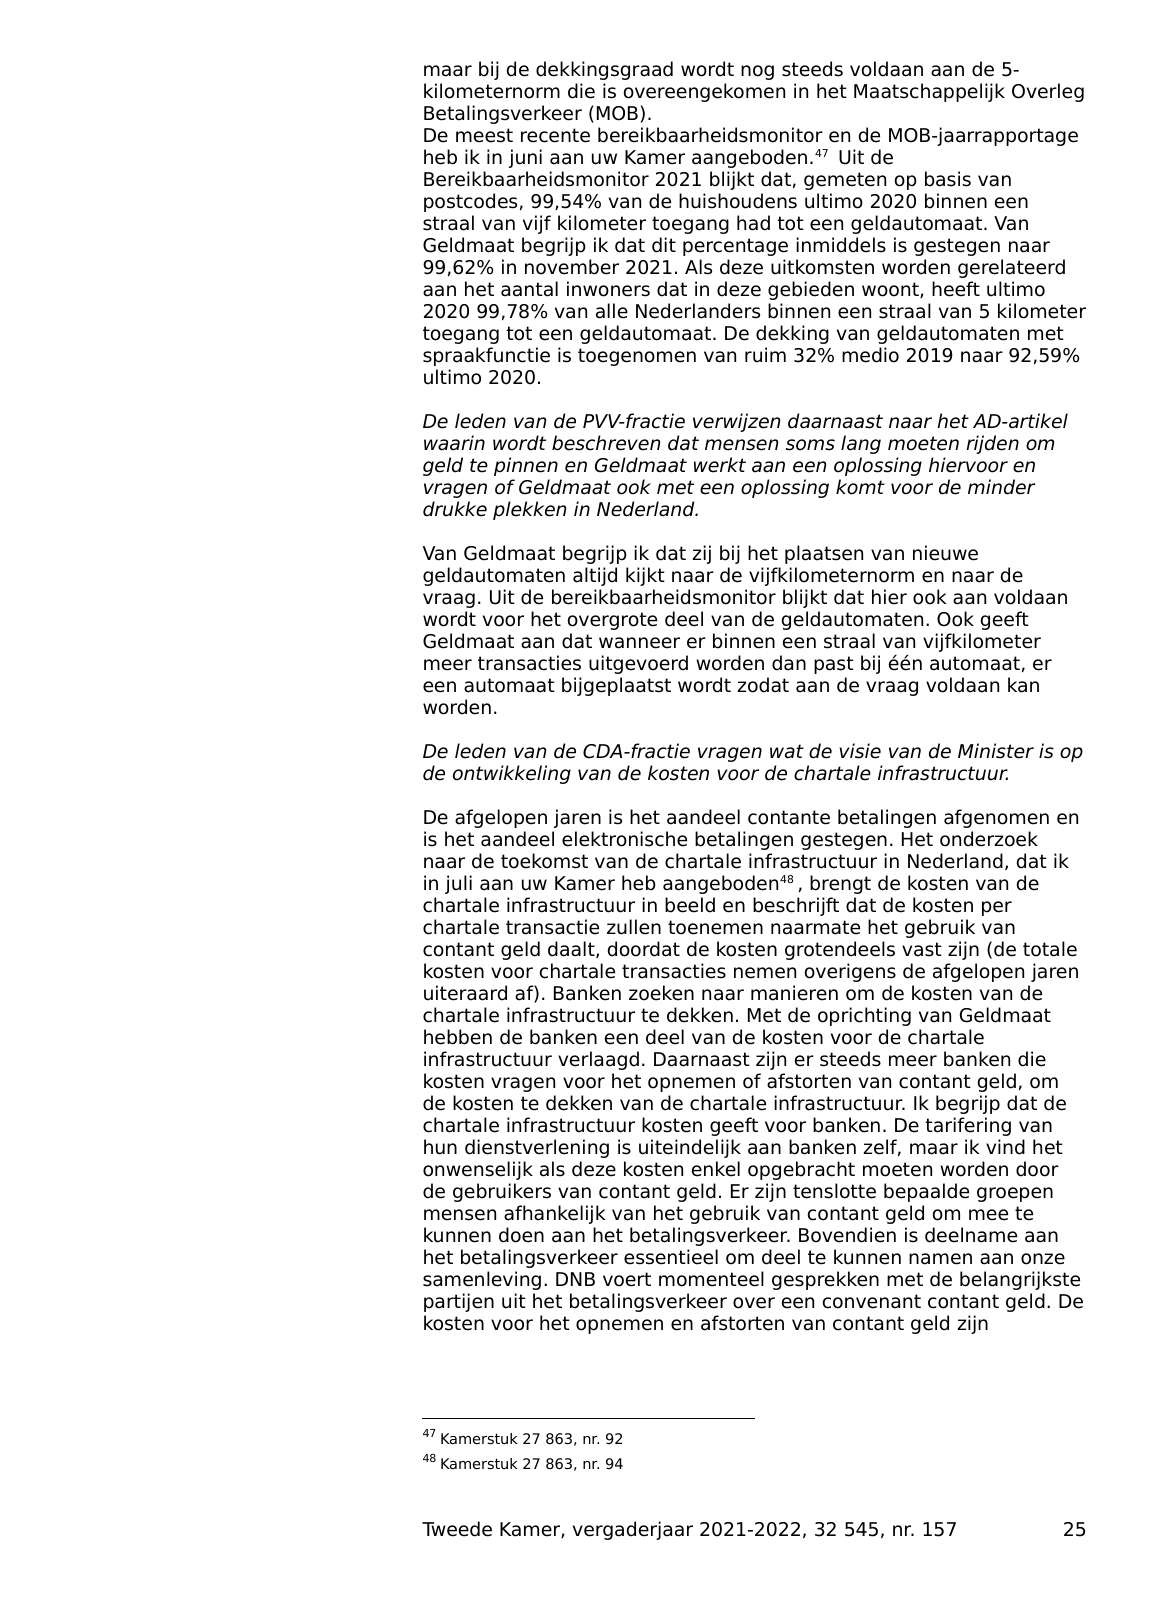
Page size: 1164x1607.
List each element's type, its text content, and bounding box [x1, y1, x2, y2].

text Van Geldmaat begrijp ik dat zij bij het plaatsen van nieuwe geldautomaten altijd kijkt naar de vijfkilometernorm en naar de vraag. Uit de bereikbaarheidsmonitor blijkt dat hier ook aan voldaan wordt voor het overgrote deel van de geldautomaten. Ook geeft Geldmaat aan dat wanneer er binnen een straal van vijfkilometer meer transacties uitgevoerd worden dan past bij één automaat, er een automaat bijgeplaatst wordt zodat aan de vraag voldaan kan worden. [422, 543, 1087, 719]
text maar bij de dekkingsgraad wordt nog steeds voldaan aan de 5-kilometernorm die is overeengekomen in het Maatschappelijk Overleg Betalingsverkeer (MOB). [422, 59, 1087, 125]
text De meest recente bereikbaarheidsmonitor en de MOB-jaarrapportage heb ik in juni aan uw Kamer aangeboden. Uit de Bereikbaarheidsmonitor 2021 blijkt dat, gemeten op basis van postcodes, 99,54% van de huishoudens ultimo 2020 binnen een straal van vijf kilometer toegang had tot een geldautomaat. Van Geldmaat begrijp ik dat dit percentage inmiddels is gestegen naar 99,62% in november 2021. Als deze uitkomsten worden gerelateerd aan het aantal inwoners dat in deze gebieden woont, heeft ultimo 2020 99,78% van alle Nederlanders binnen een straal van 5 kilometer toegang tot een geldautomaat. De dekking van geldautomaten met spraakfunctie is toegenomen van ruim 32% medio 2019 naar 92,59% ultimo 2020. [422, 125, 1087, 389]
text Kamerstuk 27 863, nr. 92 [422, 1427, 1087, 1449]
text De leden van de CDA-fractie vragen wat de visie van de Minister is op de ontwikkeling van de kosten voor de chartale infrastructuur. [422, 741, 1087, 785]
text De afgelopen jaren is het aandeel contante betalingen afgenomen en is het aandeel elektronische betalingen gestegen. Het onderzoek naar de toekomst van de chartale infrastructuur in Nederland, dat ik in juli aan uw Kamer heb aangeboden, brengt de kosten van de chartale infrastructuur in beeld en beschrijft dat de kosten per chartale transactie zullen toenemen naarmate het gebruik van contant geld daalt, doordat de kosten grotendeels vast zijn (de totale kosten voor chartale transacties nemen overigens de afgelopen jaren uiteraard af). Banken zoeken naar manieren om de kosten van de chartale infrastructuur te dekken. Met de oprichting van Geldmaat hebben de banken een deel van de kosten voor de chartale infrastructuur verlaagd. Daarnaast zijn er steeds meer banken die kosten vragen voor het opnemen of afstorten van contant geld, om de kosten te dekken van de chartale infrastructuur. Ik begrijp dat de chartale infrastructuur kosten geeft voor banken. De tarifering van hun dienstverlening is uiteindelijk aan banken zelf, maar ik vind het onwenselijk als deze kosten enkel opgebracht moeten worden door de gebruikers van contant geld. Er zijn tenslotte bepaalde groepen mensen afhankelijk van het gebruik van contant geld om mee te kunnen doen aan het betalingsverkeer. Bovendien is deelname aan het betalingsverkeer essentieel om deel te kunnen namen aan onze samenleving. DNB voert momenteel gesprekken met de belangrijkste partijen uit het betalingsverkeer over een convenant contant geld. De kosten voor het opnemen en afstorten van contant geld zijn [422, 807, 1087, 1335]
text Kamerstuk 27 863, nr. 94 [422, 1452, 1087, 1474]
text De leden van de PVV-fractie verwijzen daarnaast naar het AD-artikel waarin wordt beschreven dat mensen soms lang moeten rijden om geld te pinnen en Geldmaat werkt aan een oplossing hiervoor en vragen of Geldmaat ook met een oplossing komt voor de minder drukke plekken in Nederland. [422, 411, 1087, 521]
